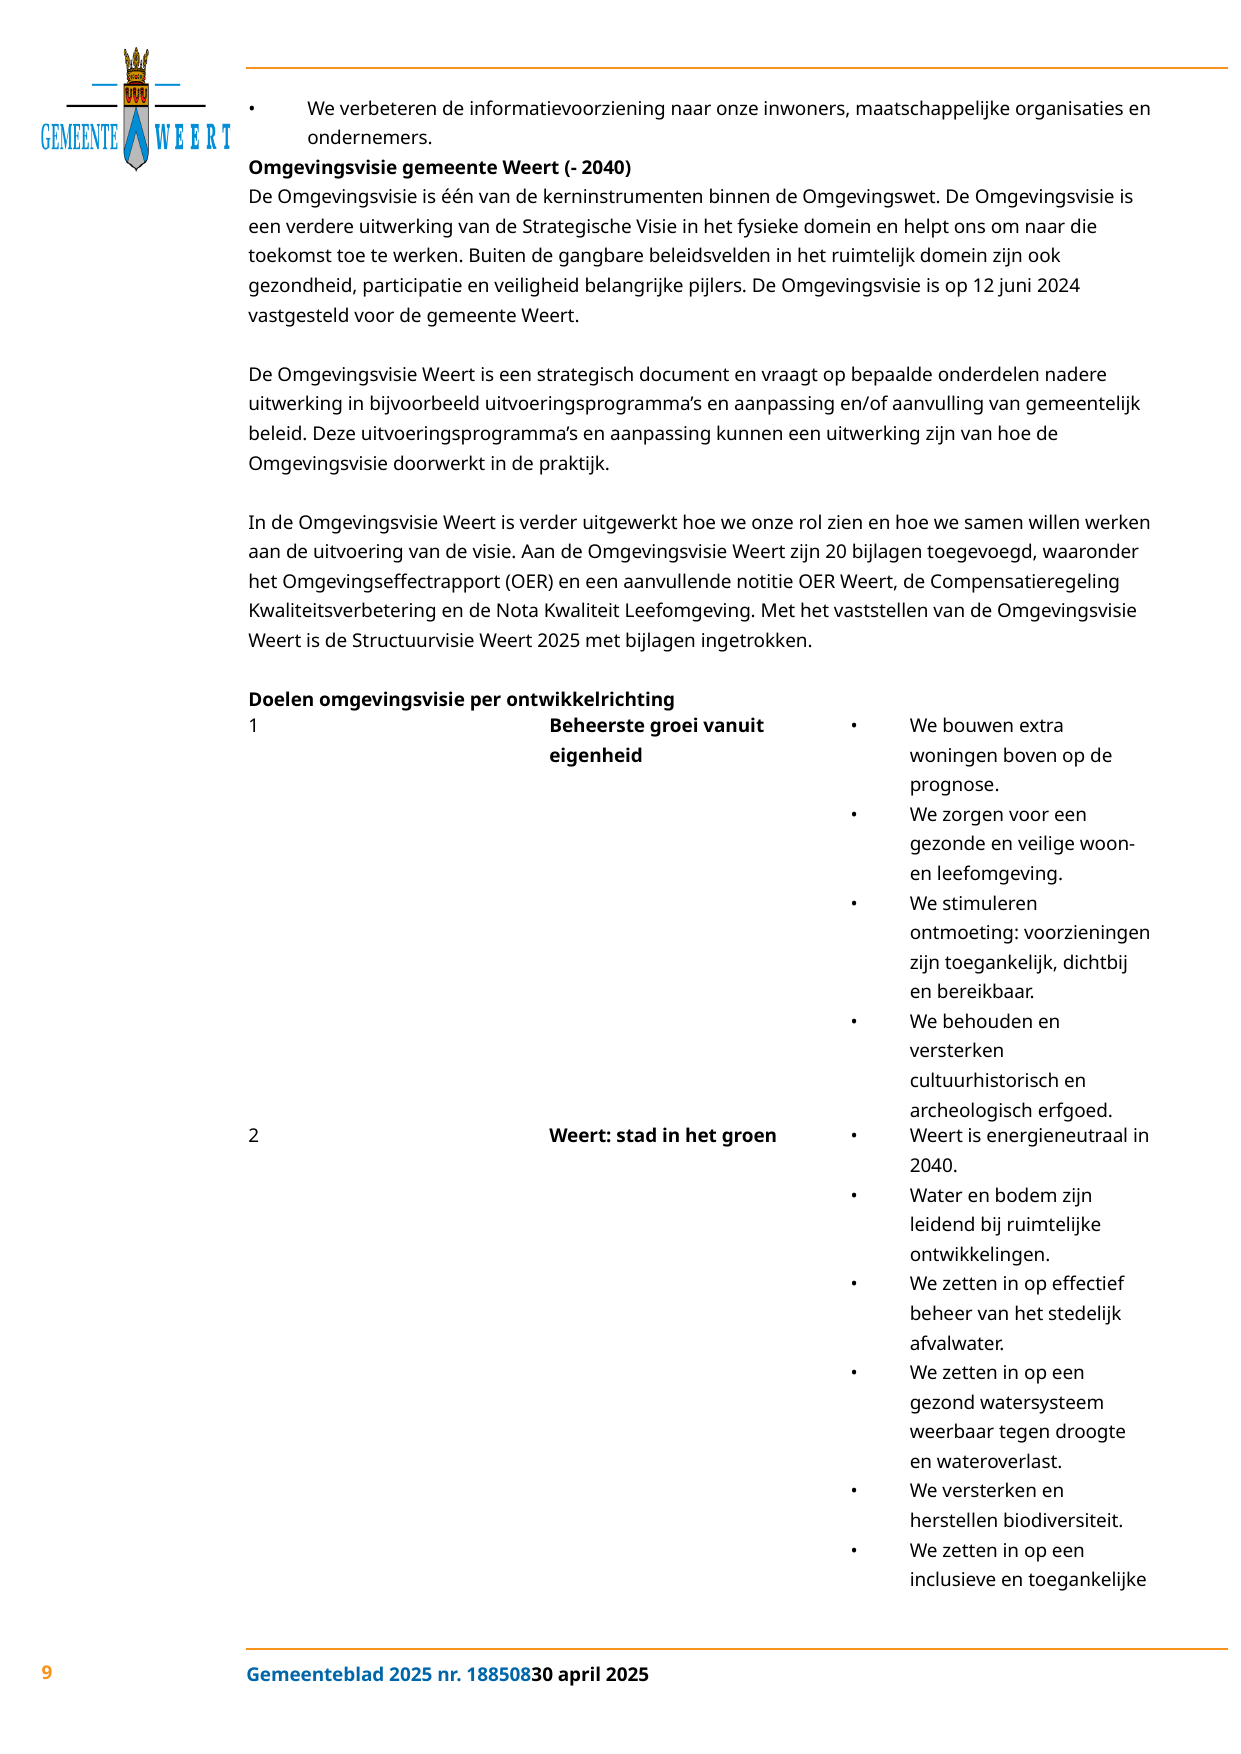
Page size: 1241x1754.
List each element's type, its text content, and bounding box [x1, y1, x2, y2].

table_cell Weert: stad in het groen [549, 1123, 850, 1592]
picture [41, 47, 231, 172]
table_cell 1 [248, 712, 549, 1123]
text Omgevingsvisie gemeente Weert (- 2040) [248, 154, 1152, 180]
table_header Doelen omgevingsvisie per ontwikkelrichting [248, 687, 1152, 712]
text De Omgevingsvisie Weert is een strategisch document en vraagt op bepaalde onderdelen nadere uitwerking in bijvoorbeeld uitvoeringsprogramma’s en aanpassing en/of aanvulling van gemeentelijk beleid. Deze uitvoeringsprogramma’s en aanpassing kunnen een uitwerking zijn van hoe de Omgevingsvisie doorwerkt in de praktijk. [248, 361, 1152, 476]
table_cell Beheerste groei vanuit eigenheid [549, 712, 850, 1123]
table_cell Weert is energieneutraal in 2040. Water en bodem zijn leidend bij ruimtelijke ontwikkelingen. We zetten in op effectief beheer van het stedelijk afvalwater. We zetten in op een gezond watersysteem weerbaar tegen droogte en wateroverlast. We versterken en herstellen biodiversiteit. We zetten in op een inclusieve en toegankelijke [850, 1123, 1152, 1592]
text De Omgevingsvisie is één van de kerninstrumenten binnen de Omgevingswet. De Omgevingsvisie is een verdere uitwerking van de Strategische Visie in het fysieke domein en helpt ons om naar die toekomst toe te werken. Buiten de gangbare beleidsvelden in het ruimtelijk domein zijn ook gezondheid, participatie en veiligheid belangrijke pijlers. De Omgevingsvisie is op 12 juni 2024 vastgesteld voor de gemeente Weert. [248, 183, 1152, 328]
list We verbeteren de informatievoorziening naar onze inwoners, maatschappelijke organisaties en ondernemers. [248, 95, 1152, 150]
table_cell 2 [248, 1123, 549, 1592]
table_cell We bouwen extra woningen boven op de prognose. We zorgen voor een gezonde en veilige woon- en leefomgeving. We stimuleren ontmoeting: voorzieningen zijn toegankelijk, dichtbij en bereikbaar. We behouden en versterken cultuurhistorisch en archeologisch erfgoed. [850, 712, 1152, 1123]
text In de Omgevingsvisie Weert is verder uitgewerkt hoe we onze rol zien en hoe we samen willen werken aan de uitvoering van de visie. Aan de Omgevingsvisie Weert zijn 20 bijlagen toegevoegd, waaronder het Omgevingseffectrapport (OER) en een aanvullende notitie OER Weert, de Compensatieregeling Kwaliteitsverbetering en de Nota Kwaliteit Leefomgeving. Met het vaststellen van de Omgevingsvisie Weert is de Structuurvisie Weert 2025 met bijlagen ingetrokken. [248, 509, 1152, 653]
